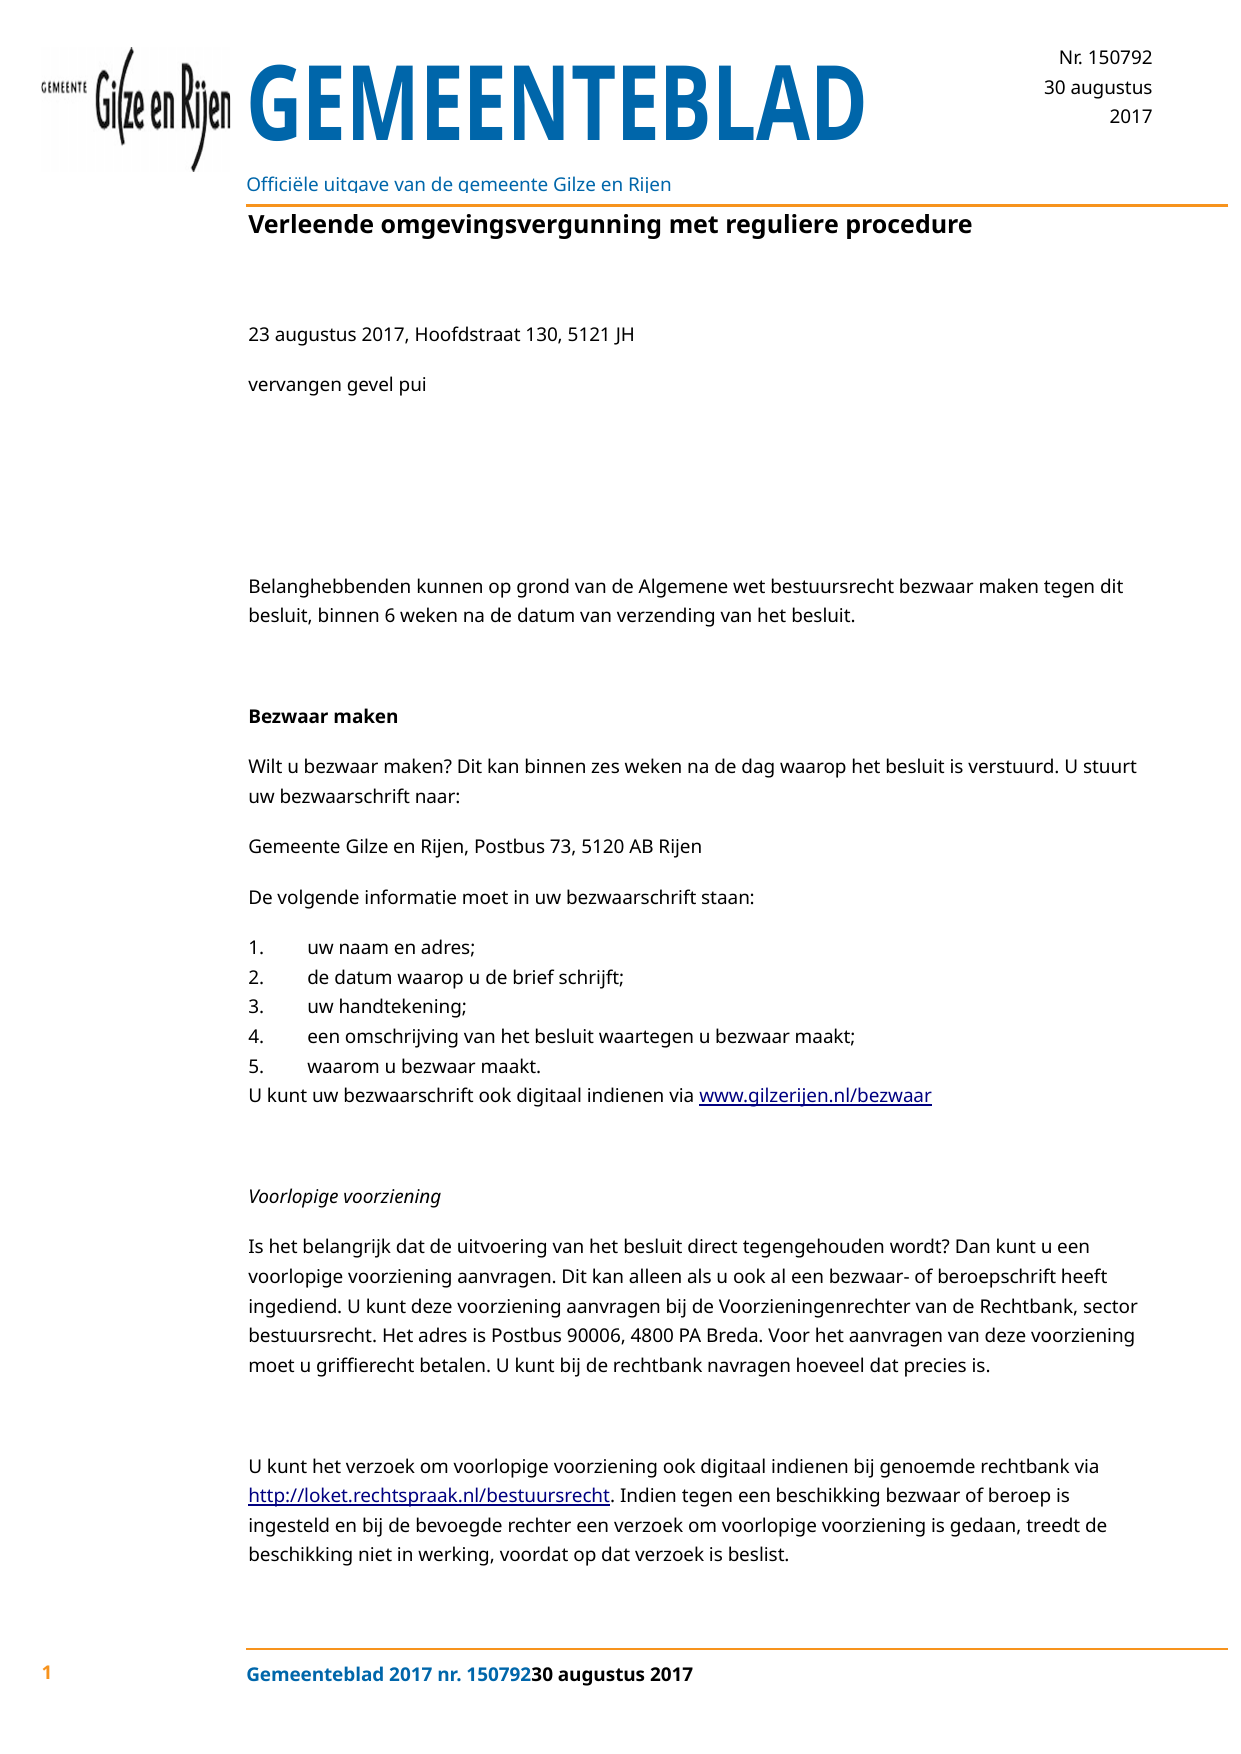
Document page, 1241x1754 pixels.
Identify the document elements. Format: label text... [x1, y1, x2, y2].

list waarom u bezwaar maakt. [248, 1053, 1152, 1078]
text U kunt het verzoek om voorlopige voorziening ook digitaal indienen bij genoemde rechtbank via http://loket.rechtspraak.nl/bestuursrecht. Indien tegen een beschikking bezwaar of beroep is ingesteld en bij de bevoegde rechter een verzoek om voorlopige voorziening is gedaan, treedt de beschikking niet in werking, voordat op dat verzoek is beslist. [248, 1453, 1152, 1567]
picture [41, 47, 231, 172]
text De volgende informatie moet in uw bezwaarschrift staan: [248, 884, 1152, 910]
text Bezwaar maken [248, 703, 1152, 729]
text 23 augustus 2017, Hoofdstraat 130, 5121 JH [248, 321, 1152, 346]
text Wilt u bezwaar maken? Dit kan binnen zes weken na de dag waarop het besluit is verstuurd. U stuurt uw bezwaarschrift naar: [248, 754, 1152, 809]
text Is het belangrijk dat de uitvoering van het besluit direct tegengehouden wordt? Dan kunt u een voorlopige voorziening aanvragen. Dit kan alleen als u ook al een bezwaar- of beroepschrift heeft ingediend. U kunt deze voorziening aanvragen bij de Voorzieningenrechter van de Rechtbank, sector bestuursrecht. Het adres is Postbus 90006, 4800 PA Breda. Voor het aanvragen van deze voorziening moet u griffierecht betalen. U kunt bij de rechtbank navragen hoeveel dat precies is. [248, 1234, 1152, 1378]
text Voorlopige voorziening [248, 1183, 1152, 1209]
list uw handtekening; [248, 994, 1152, 1019]
text Verleende omgevingsvergunning met reguliere procedure [248, 207, 1152, 241]
text Gemeente Gilze en Rijen, Postbus 73, 5120 AB Rijen [248, 834, 1152, 859]
list een omschrijving van het besluit waartegen u bezwaar maakt; [248, 1023, 1152, 1049]
text U kunt uw bezwaarschrift ook digitaal indienen via www.gilzerijen.nl/bezwaar [248, 1082, 1152, 1108]
list de datum waarop u de brief schrijft; [248, 964, 1152, 990]
text vervangen gevel pui [248, 371, 1152, 397]
text Belanghebbenden kunnen op grond van de Algemene wet bestuursrecht bezwaar maken tegen dit besluit, binnen 6 weken na de datum van verzending van het besluit. [248, 573, 1152, 628]
list uw naam en adres; [248, 934, 1152, 960]
